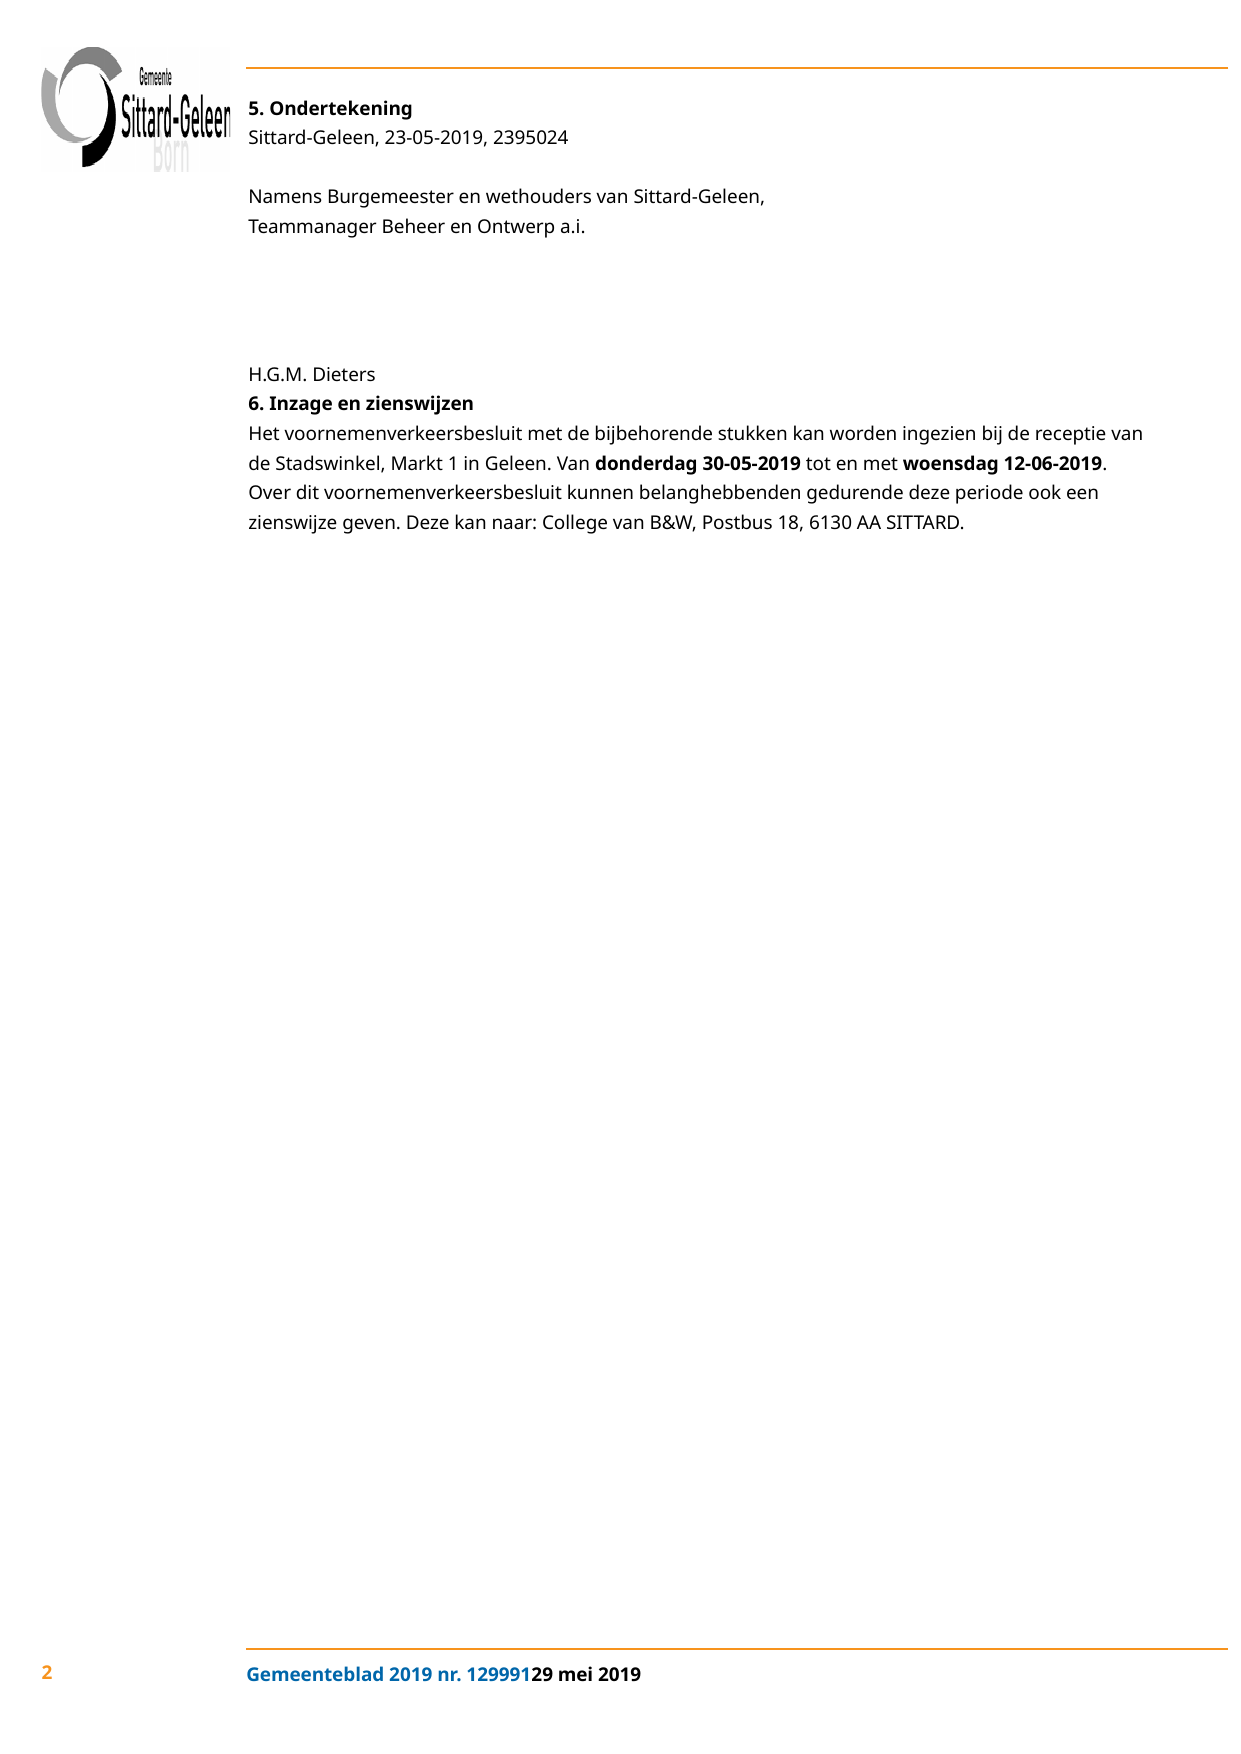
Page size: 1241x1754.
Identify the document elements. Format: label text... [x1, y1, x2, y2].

picture [41, 47, 231, 172]
text 6. Inzage en zienswijzen [248, 391, 1152, 416]
text H.G.M. Dieters [248, 361, 1152, 387]
text Teammanager Beheer en Ontwerp a.i. [248, 213, 1152, 239]
text Het voornemenverkeersbesluit met de bijbehorende stukken kan worden ingezien bij de receptie van de Stadswinkel, Markt 1 in Geleen. Van donderdag 30-05-2019 tot en met woensdag 12-06-2019. Over dit voornemenverkeersbesluit kunnen belanghebbenden gedurende deze periode ook een zienswijze geven. Deze kan naar: College van B&W, Postbus 18, 6130 AA SITTARD. [248, 420, 1152, 535]
text Namens Burgemeester en wethouders van Sittard-Geleen, [248, 183, 1152, 209]
text Sittard-Geleen, 23-05-2019, 2395024 [248, 124, 1152, 150]
text 5. Ondertekening [248, 95, 1152, 121]
